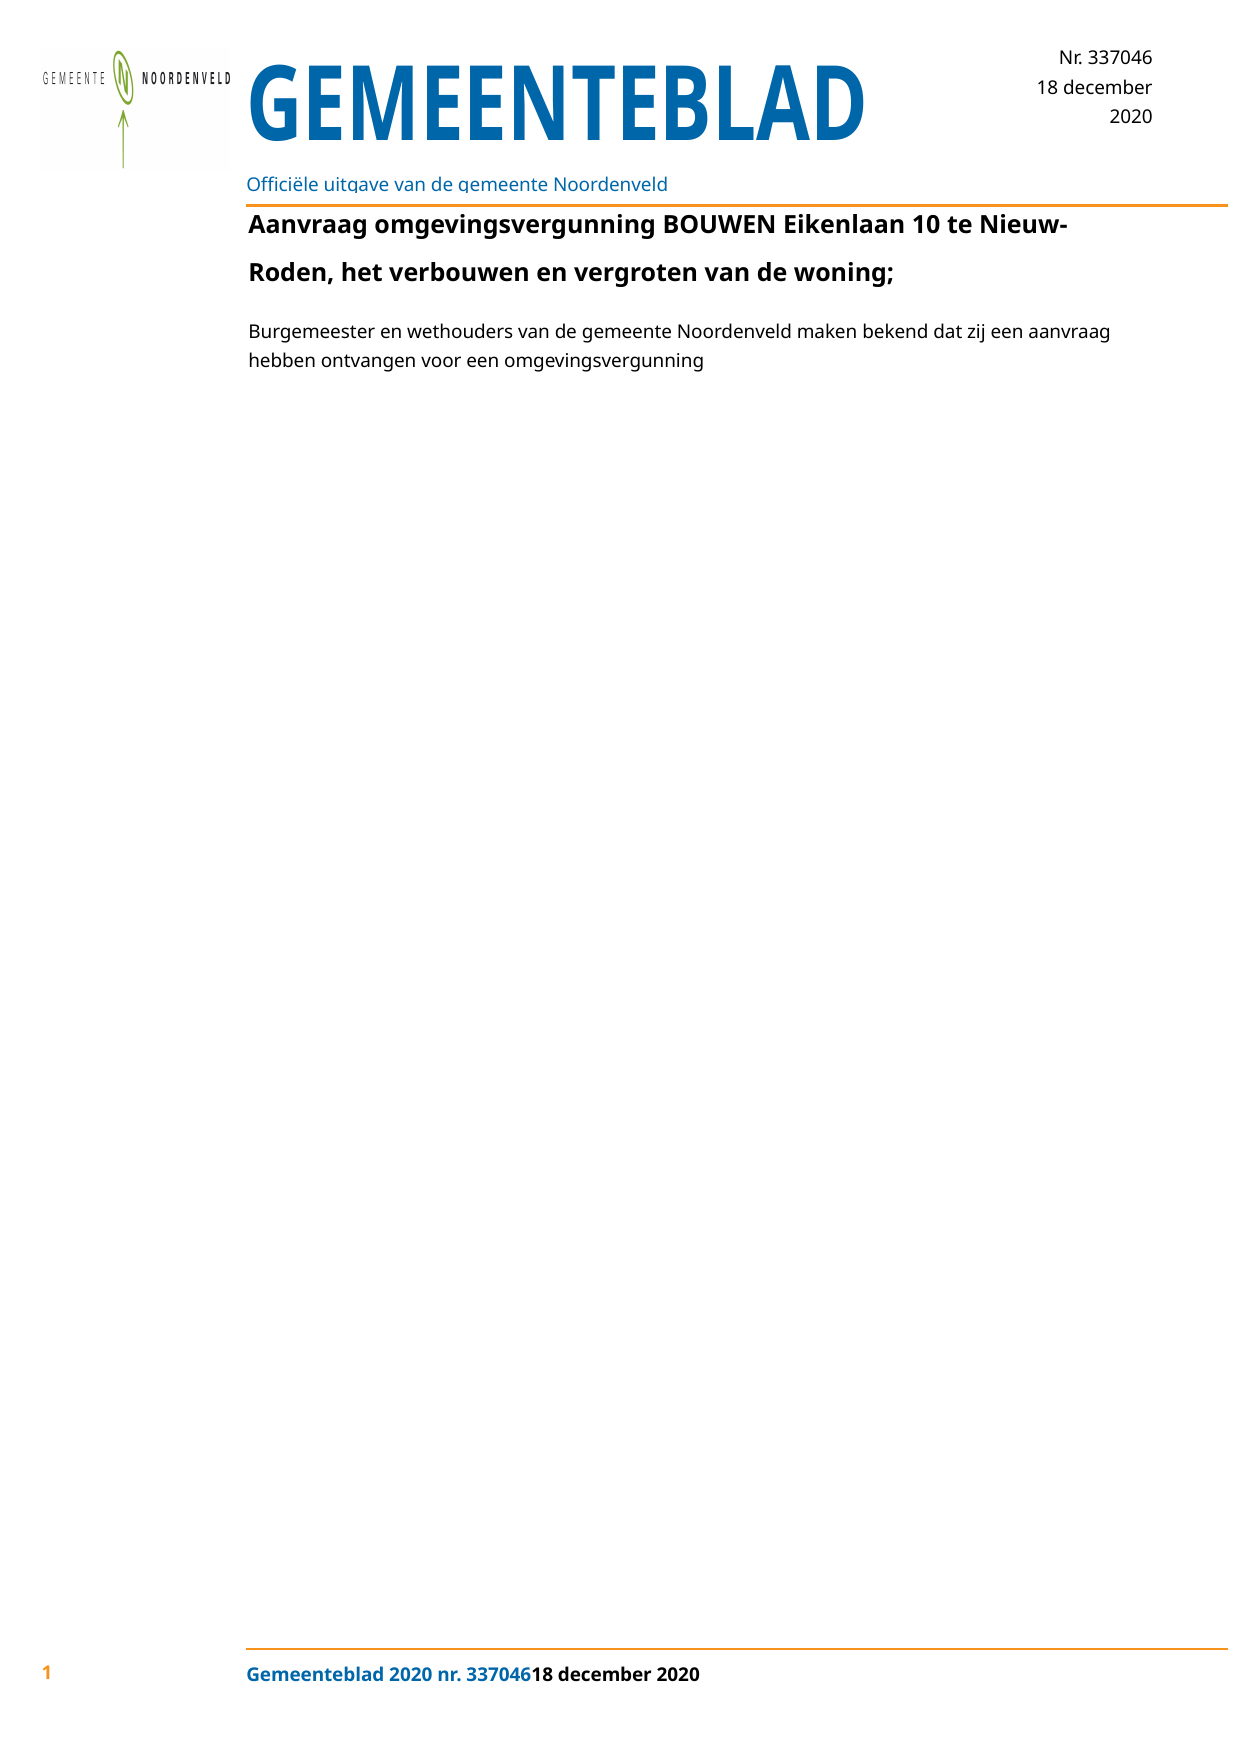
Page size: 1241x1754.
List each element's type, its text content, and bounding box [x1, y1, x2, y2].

text Aanvraag omgevingsvergunning BOUWEN Eikenlaan 10 te Nieuw-Roden, het verbouwen en vergroten van de woning; [248, 207, 1152, 288]
text Burgemeester en wethouders van de gemeente Noordenveld maken bekend dat zij een aanvraag hebben ontvangen voor een omgevingsvergunning [248, 318, 1152, 373]
picture [41, 47, 231, 172]
